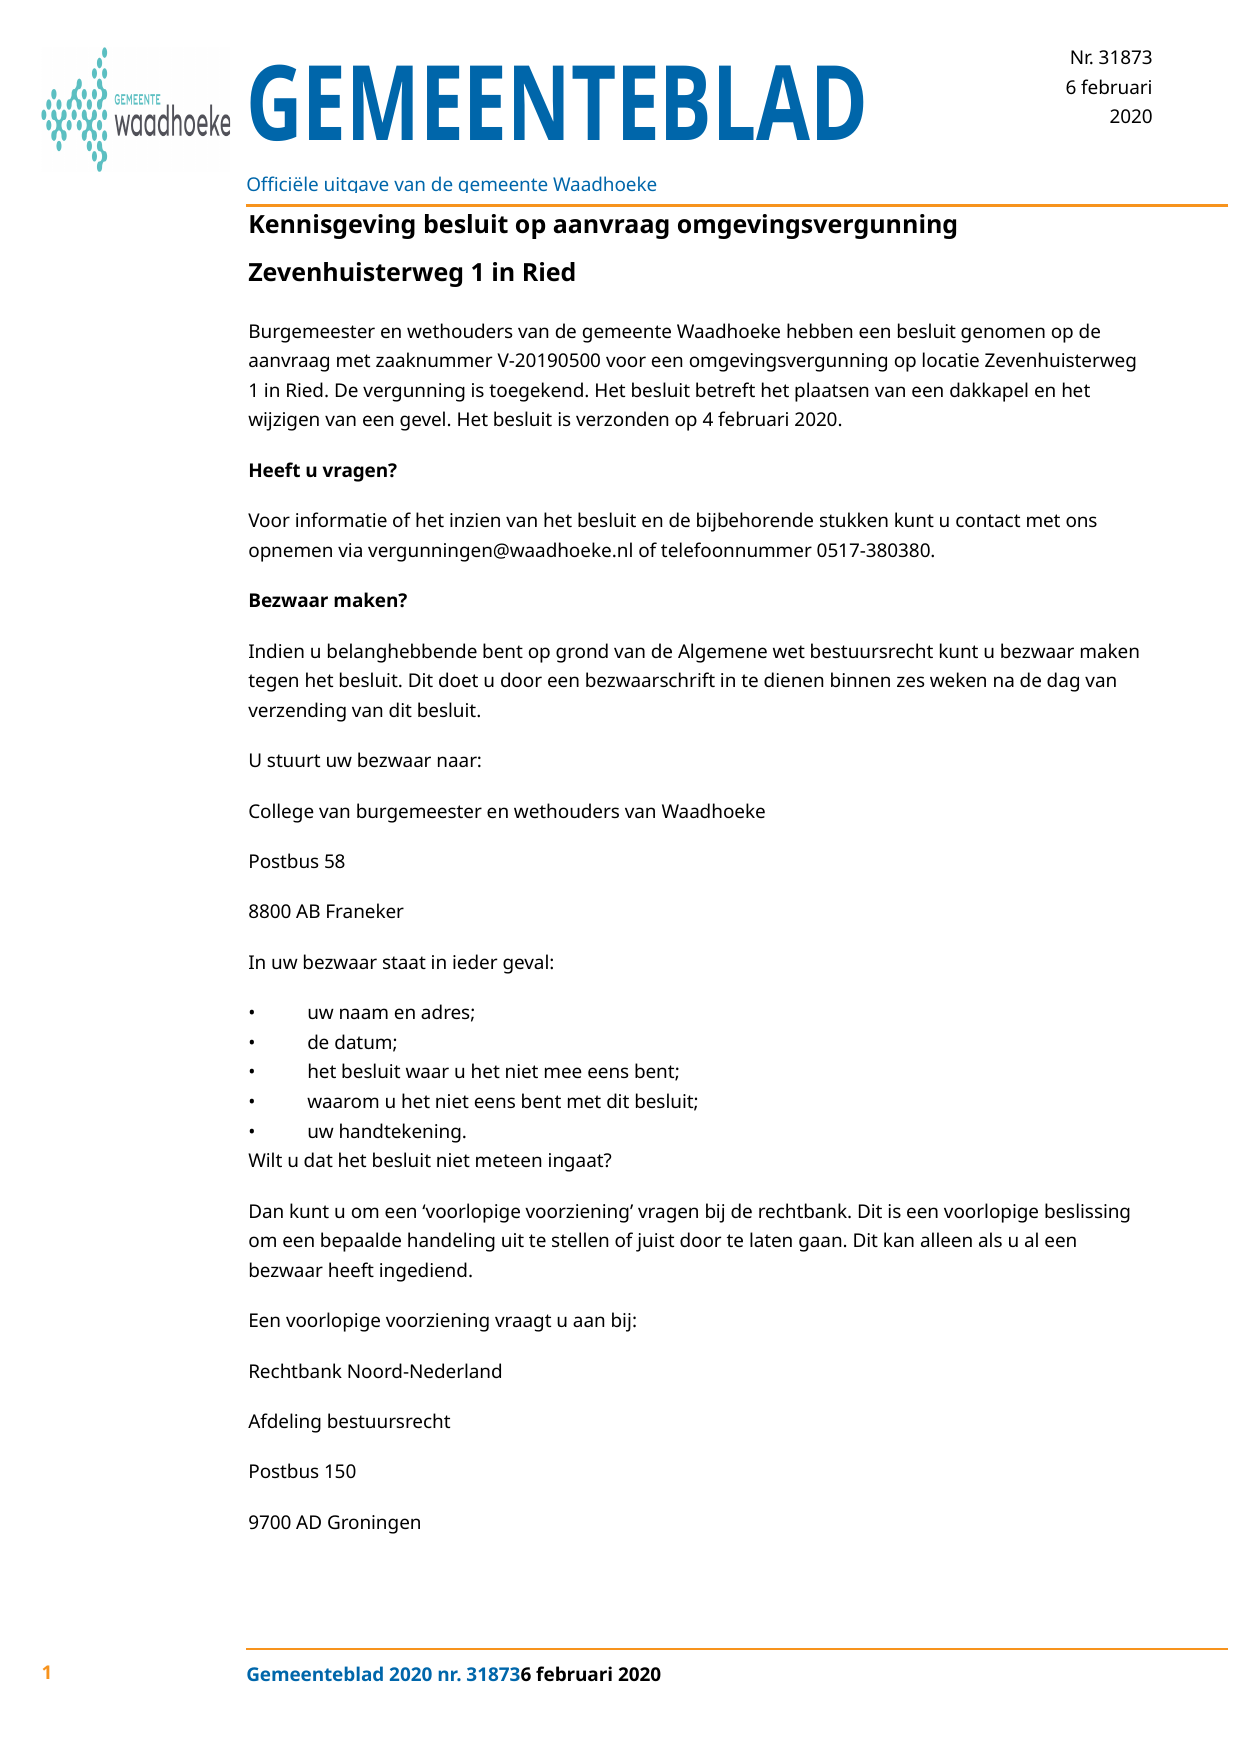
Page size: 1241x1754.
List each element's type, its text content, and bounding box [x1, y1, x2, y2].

text Wilt u dat het besluit niet meteen ingaat? [248, 1147, 1152, 1173]
picture [41, 47, 231, 172]
text 8800 AB Franeker [248, 899, 1152, 924]
text Postbus 58 [248, 848, 1152, 874]
text Bezwaar maken? [248, 587, 1152, 613]
text Een voorlopige voorziening vraagt u aan bij: [248, 1307, 1152, 1333]
text College van burgemeester en wethouders van Waadhoeke [248, 798, 1152, 824]
text Kennisgeving besluit op aanvraag omgevingsvergunning Zevenhuisterweg 1 in Ried [248, 207, 1152, 288]
list waarom u het niet eens bent met dit besluit; [248, 1088, 1152, 1114]
text Dan kunt u om een ‘voorlopige voorziening’ vragen bij de rechtbank. Dit is een voorlopige beslissing om een bepaalde handeling uit te stellen of juist door te laten gaan. Dit kan alleen als u al een bezwaar heeft ingediend. [248, 1198, 1152, 1283]
list het besluit waar u het niet mee eens bent; [248, 1059, 1152, 1084]
list de datum; [248, 1029, 1152, 1055]
text Voor informatie of het inzien van het besluit en de bijbehorende stukken kunt u contact met ons opnemen via vergunningen@waadhoeke.nl of telefoonnummer 0517-380380. [248, 507, 1152, 563]
text Heeft u vragen? [248, 457, 1152, 483]
text Rechtbank Noord-Nederland [248, 1358, 1152, 1384]
list uw naam en adres; [248, 999, 1152, 1025]
list uw handtekening. [248, 1118, 1152, 1144]
text Burgemeester en wethouders van de gemeente Waadhoeke hebben een besluit genomen op de aanvraag met zaaknummer V-20190500 voor een omgevingsvergunning op locatie Zevenhuisterweg 1 in Ried. De vergunning is toegekend. Het besluit betreft het plaatsen van een dakkapel en het wijzigen van een gevel. Het besluit is verzonden op 4 februari 2020. [248, 318, 1152, 432]
text In uw bezwaar staat in ieder geval: [248, 949, 1152, 975]
text Indien u belanghebbende bent op grond van de Algemene wet bestuursrecht kunt u bezwaar maken tegen het besluit. Dit doet u door een bezwaarschrift in te dienen binnen zes weken na de dag van verzending van dit besluit. [248, 638, 1152, 723]
text Postbus 150 [248, 1459, 1152, 1484]
text 9700 AD Groningen [248, 1509, 1152, 1535]
text Afdeling bestuursrecht [248, 1408, 1152, 1434]
text U stuurt uw bezwaar naar: [248, 747, 1152, 773]
